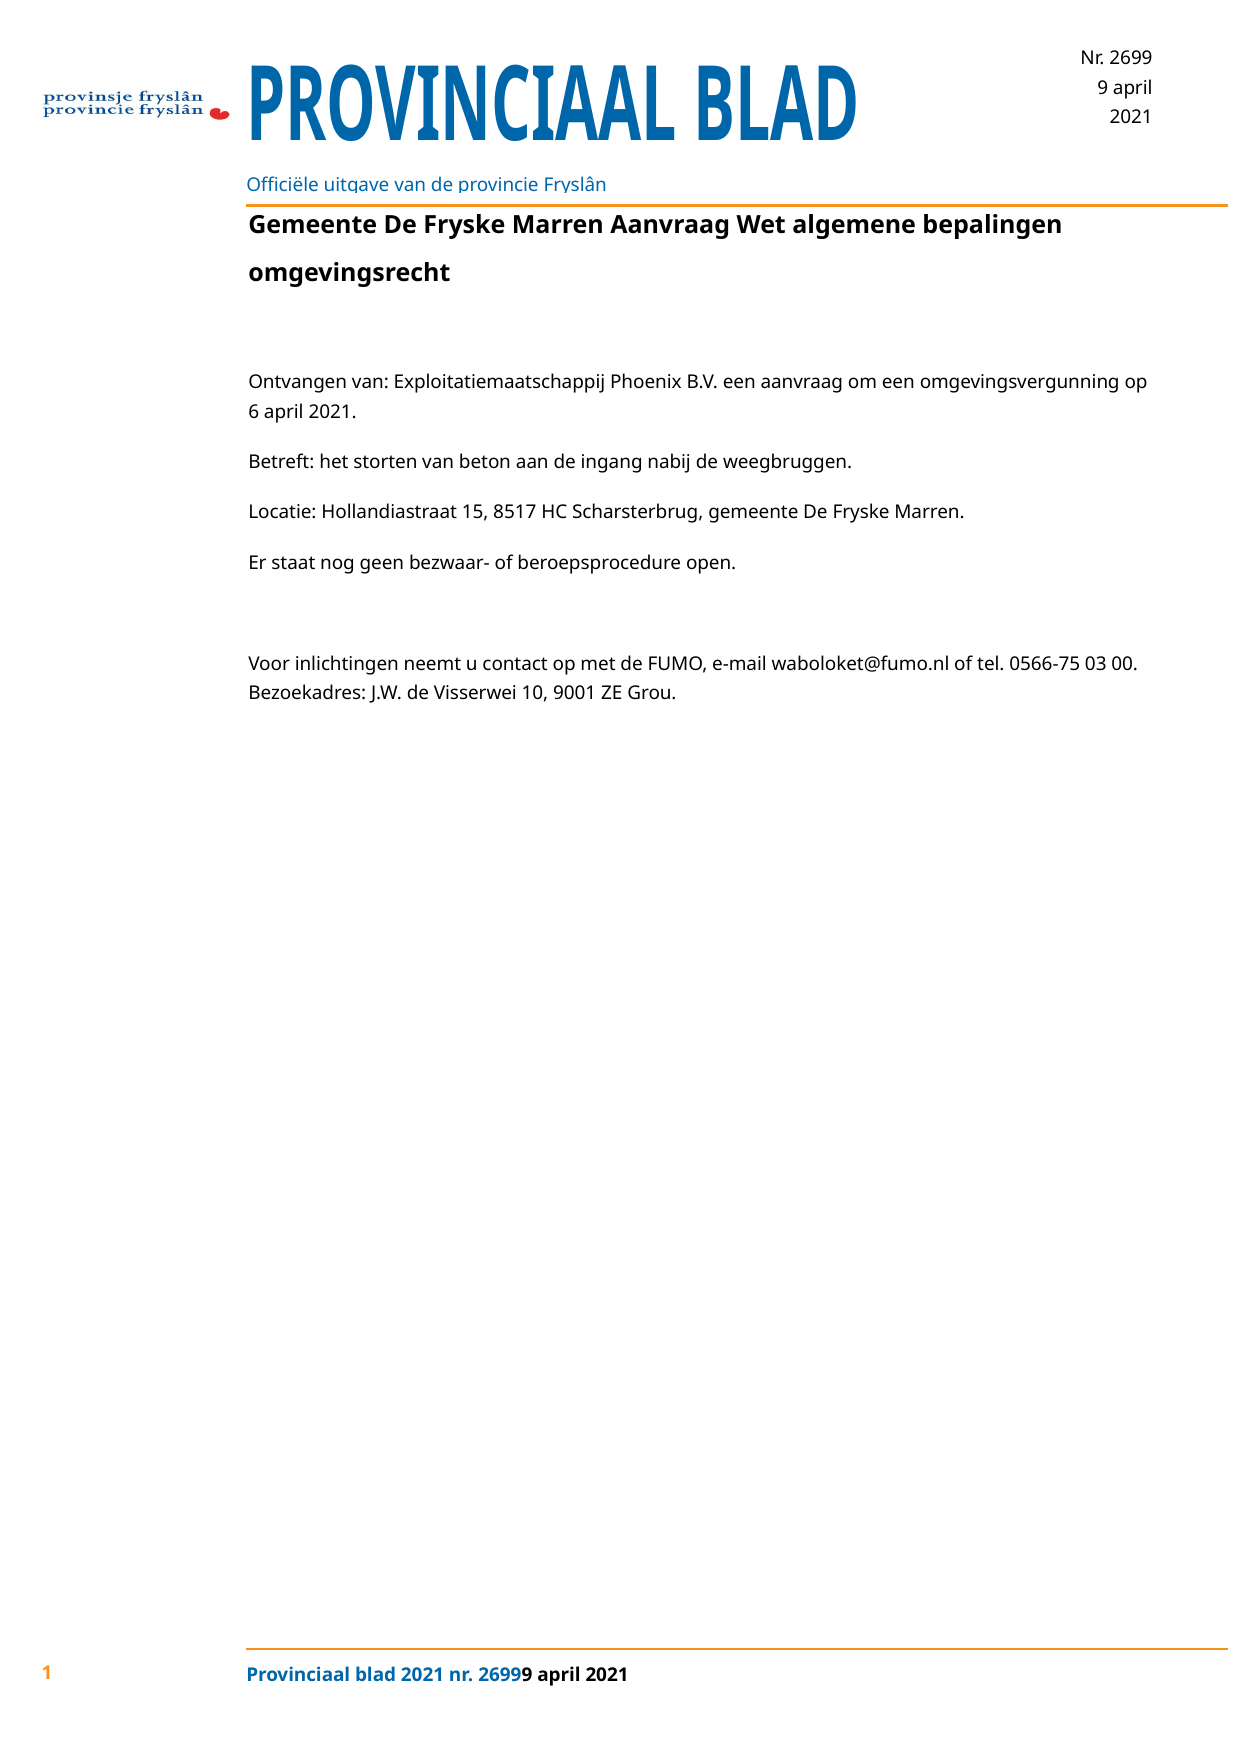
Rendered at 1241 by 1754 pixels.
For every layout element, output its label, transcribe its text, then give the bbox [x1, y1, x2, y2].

text Gemeente De Fryske Marren Aanvraag Wet algemene bepalingen omgevingsrecht [248, 207, 1152, 288]
text Er staat nog geen bezwaar- of beroepsprocedure open. [248, 549, 1152, 575]
picture [41, 47, 231, 172]
text Locatie: Hollandiastraat 15, 8517 HC Scharsterbrug, gemeente De Fryske Marren. [248, 499, 1152, 524]
text Ontvangen van: Exploitatiemaatschappij Phoenix B.V. een aanvraag om een omgevingsvergunning op 6 april 2021. [248, 368, 1152, 424]
text Voor inlichtingen neemt u contact op met de FUMO, e-mail waboloket@fumo.nl of tel. 0566-75 03 00. Bezoekadres: J.W. de Visserwei 10, 9001 ZE Grou. [248, 650, 1152, 705]
text Betreft: het storten van beton aan de ingang nabij de weegbruggen. [248, 448, 1152, 474]
